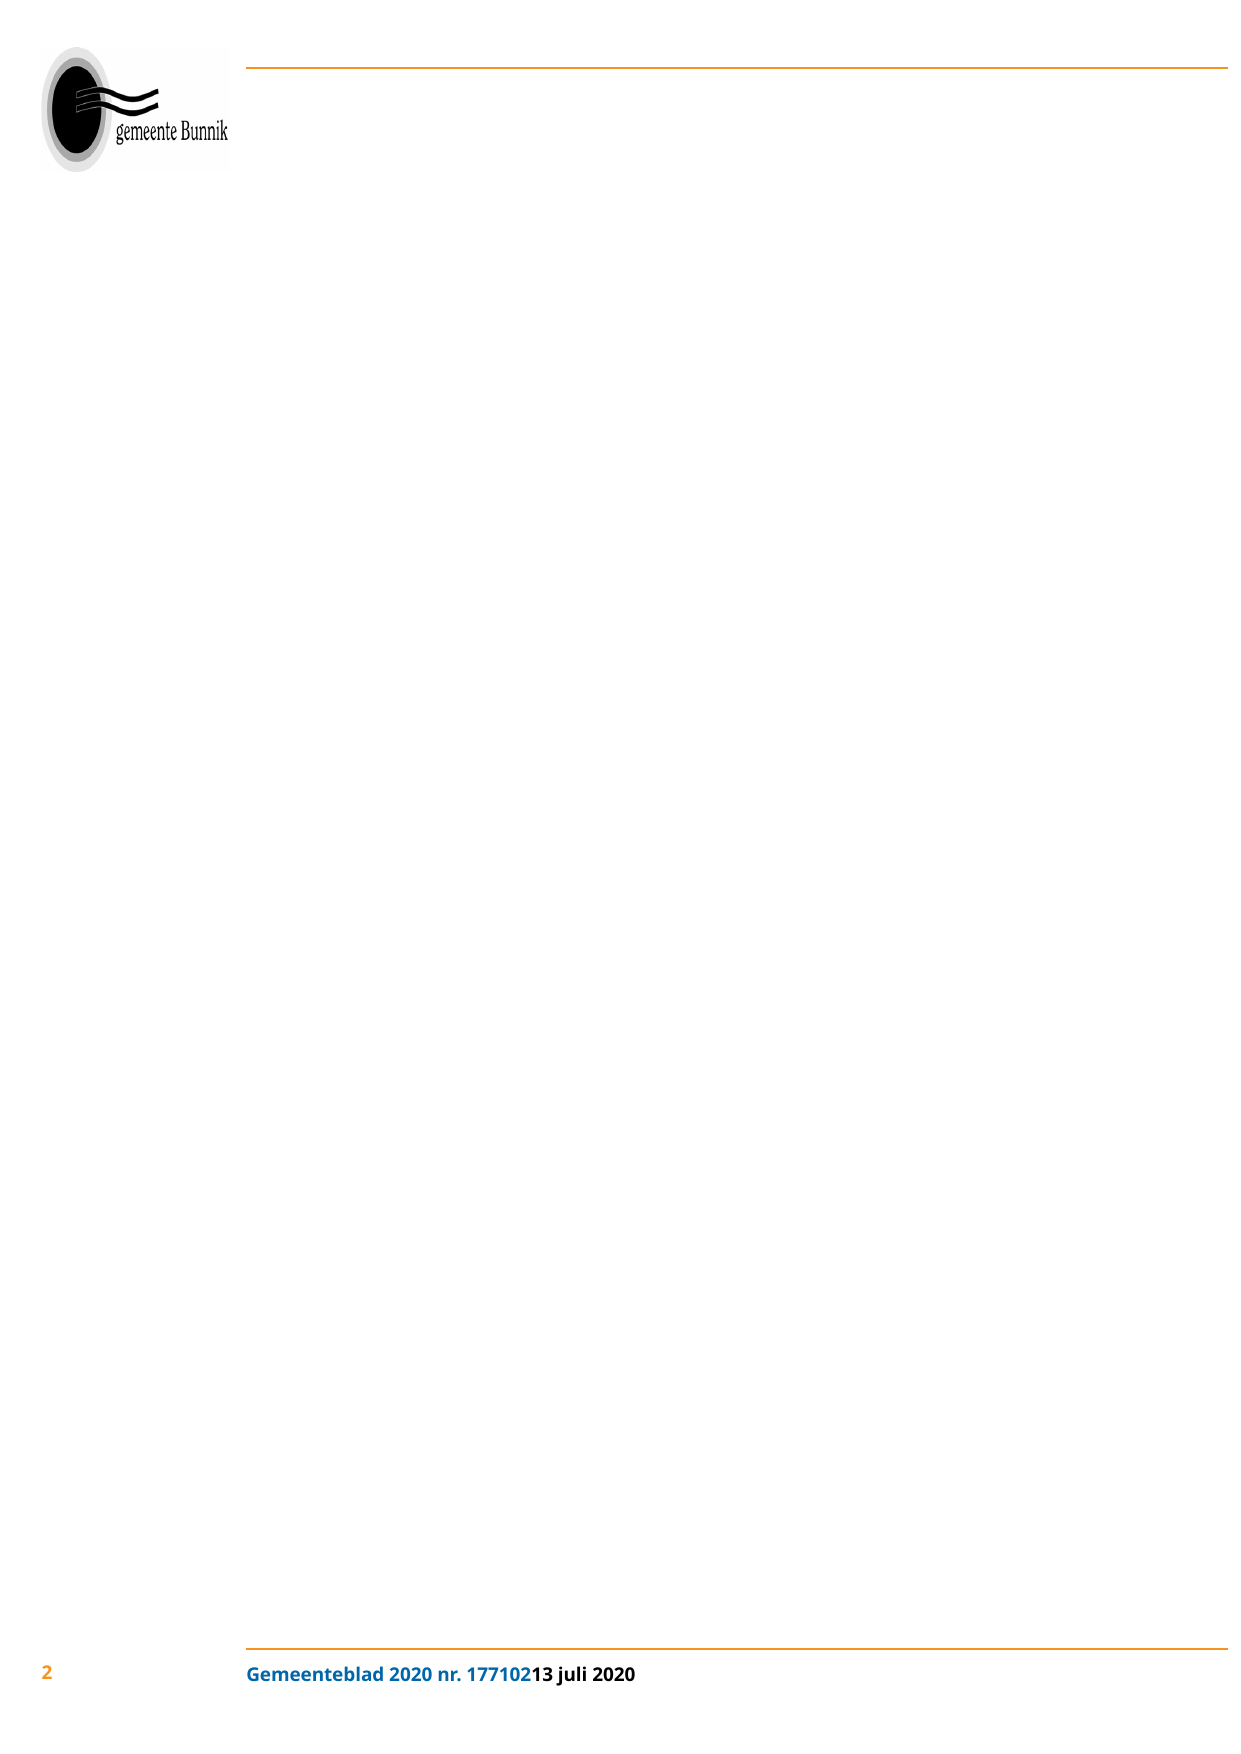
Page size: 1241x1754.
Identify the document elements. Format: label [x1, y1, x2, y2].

picture [41, 47, 231, 172]
